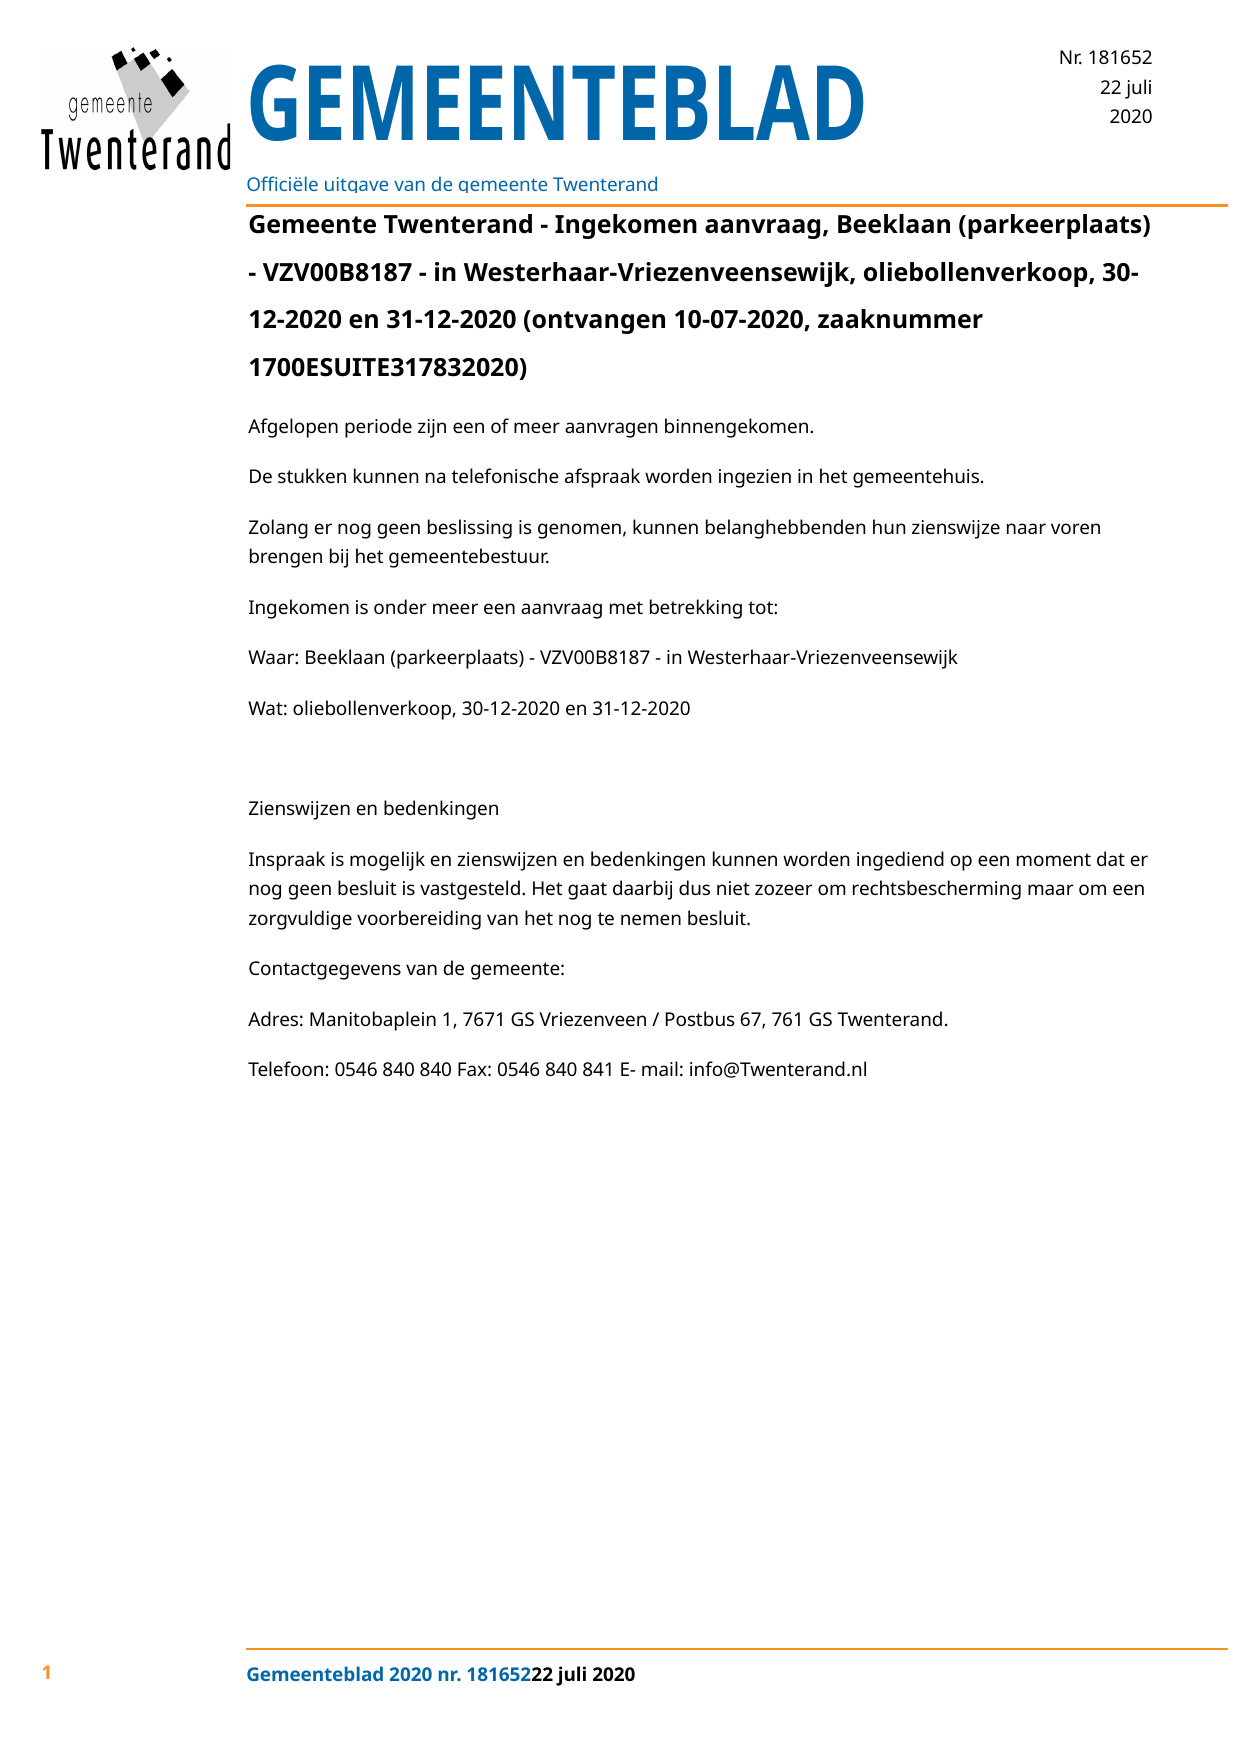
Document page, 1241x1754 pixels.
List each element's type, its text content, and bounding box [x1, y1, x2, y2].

text Adres: Manitobaplein 1, 7671 GS Vriezenveen / Postbus 67, 761 GS Twenterand. [248, 1006, 1152, 1032]
text Zienswijzen en bedenkingen [248, 796, 1152, 821]
text De stukken kunnen na telefonische afspraak worden ingezien in het gemeentehuis. [248, 463, 1152, 489]
picture [41, 47, 231, 172]
text Wat: oliebollenverkoop, 30-12-2020 en 31-12-2020 [248, 695, 1152, 721]
text Zolang er nog geen beslissing is genomen, kunnen belanghebbenden hun zienswijze naar voren brengen bij het gemeentebestuur. [248, 514, 1152, 569]
text Contactgegevens van de gemeente: [248, 956, 1152, 981]
text Inspraak is mogelijk en zienswijzen en bedenkingen kunnen worden ingediend op een moment dat er nog geen besluit is vastgesteld. Het gaat daarbij dus niet zozeer om rechtsbescherming maar om een zorgvuldige voorbereiding van het nog te nemen besluit. [248, 846, 1152, 931]
text Waar: Beeklaan (parkeerplaats) - VZV00B8187 - in Westerhaar-Vriezenveensewijk [248, 644, 1152, 670]
text Ingekomen is onder meer een aanvraag met betrekking tot: [248, 594, 1152, 620]
text Afgelopen periode zijn een of meer aanvragen binnengekomen. [248, 413, 1152, 439]
text Telefoon: 0546 840 840 Fax: 0546 840 841 E- mail: info@Twenterand.nl [248, 1056, 1152, 1082]
text Gemeente Twenterand - Ingekomen aanvraag, Beeklaan (parkeerplaats) - VZV00B8187 - in Westerhaar-Vriezenveensewijk, oliebollenverkoop, 30-12-2020 en 31-12-2020 (ontvangen 10-07-2020, zaaknummer 1700ESUITE317832020) [248, 207, 1152, 384]
